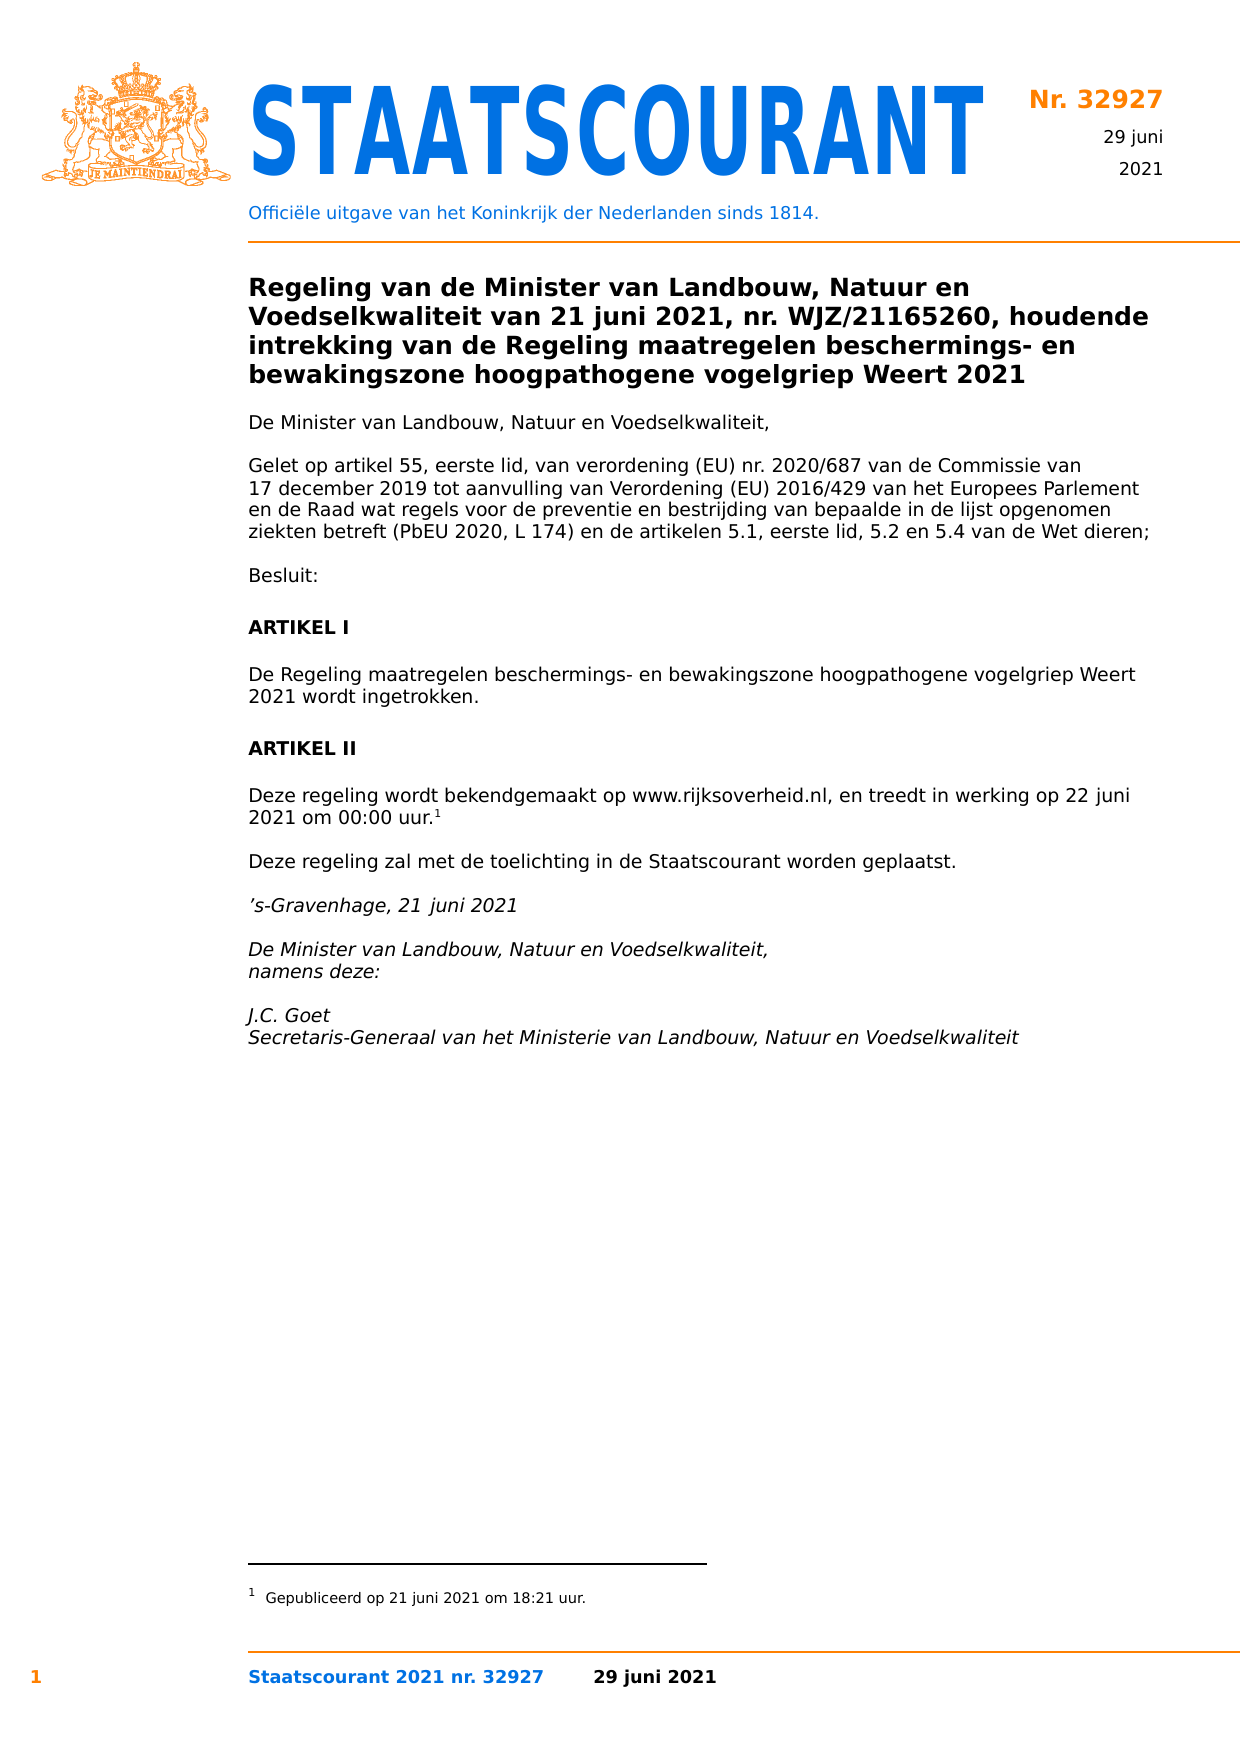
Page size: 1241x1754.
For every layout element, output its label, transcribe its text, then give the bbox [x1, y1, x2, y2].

subtitle ARTIKEL II [248, 738, 1163, 760]
table_header Nr. 32927 [998, 62, 1240, 121]
table_header STAATSCOURANT [248, 62, 998, 203]
table_header [25, 62, 248, 241]
text Deze regeling wordt bekendgemaakt op www.rijksoverheid.nl, en treedt in werking op 22 juni 2021 om 00:00 uur. [248, 785, 1163, 829]
text De Regeling maatregelen beschermings- en bewakingszone hoogpathogene vogelgriep Weert 2021 wordt ingetrokken. [248, 664, 1163, 708]
table_cell 2021 [998, 153, 1240, 203]
text Besluit: [248, 565, 1163, 587]
text De Minister van Landbouw, Natuur en Voedselkwaliteit, namens deze: J.C. Goet Secretaris-Generaal van het Ministerie van Landbouw, Natuur en Voedselkwaliteit [248, 939, 1163, 1048]
text Gelet op artikel 55, eerste lid, van verordening (EU) nr. 2020/687 van de Commissie van 17 december 2019 tot aanvulling van Verordening (EU) 2016/429 van het Europees Parlement en de Raad wat regels voor de preventie en bestrijding van bepaalde in de lijst opgenomen ziekten betreft (PbEU 2020, L 174) en de artikelen 5.1, eerste lid, 5.2 en 5.4 van de Wet dieren; [248, 455, 1163, 543]
subtitle ARTIKEL I [248, 617, 1163, 639]
table_cell Officiële uitgave van het Koninkrijk der Nederlanden sinds 1814. [248, 203, 1240, 241]
table_cell 29 juni [998, 121, 1240, 153]
subtitle Regeling van de Minister van Landbouw, Natuur en Voedselkwaliteit van 21 juni 2021, nr. WJZ/21165260, houdende intrekking van de Regeling maatregelen beschermings- en bewakingszone hoogpathogene vogelgriep Weert 2021 [248, 273, 1163, 390]
text ’s-Gravenhage, 21 juni 2021 [248, 895, 1163, 917]
picture [41, 62, 231, 186]
text Deze regeling zal met de toelichting in de Staatscourant worden geplaatst. [248, 851, 1163, 873]
text De Minister van Landbouw, Natuur en Voedselkwaliteit, [248, 412, 1163, 433]
text Gepubliceerd op 21 juni 2021 om 18:21 uur. [248, 1586, 1163, 1608]
